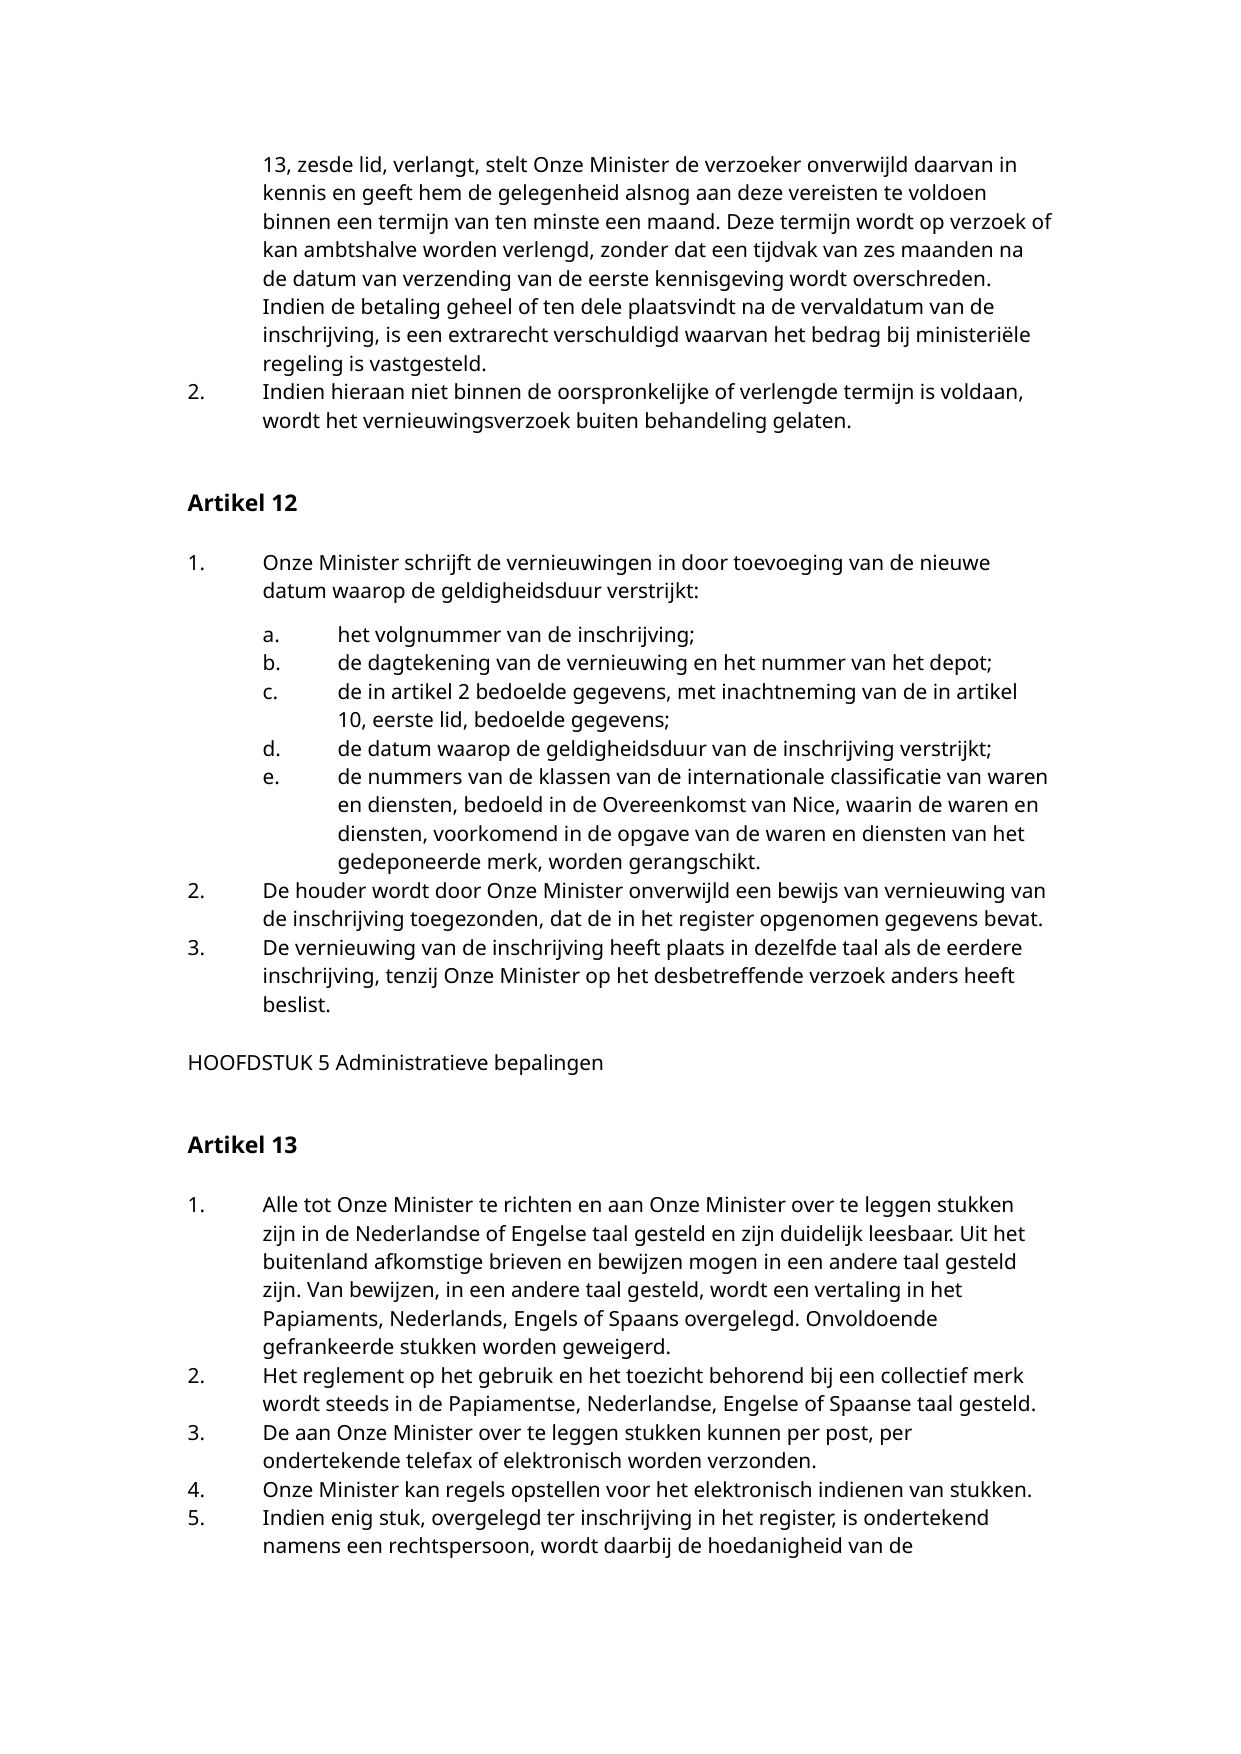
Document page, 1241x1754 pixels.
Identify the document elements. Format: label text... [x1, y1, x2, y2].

subtitle HOOFDSTUK 5 Administratieve bepalingen [187, 1048, 1053, 1077]
list 13, zesde lid, verlangt, stelt Onze Minister de verzoeker onverwijld daarvan in kennis en geeft hem de gelegenheid alsnog aan deze vereisten te voldoen binnen een termijn van ten minste een maand. Deze termijn wordt op verzoek of kan ambtshalve worden verlengd, zonder dat een tijdvak van zes maanden na de datum van verzending van de eerste kennisgeving wordt overschreden. Indien de betaling geheel of ten dele plaatsvindt na de vervaldatum van de inschrijving, is een extrarecht verschuldigd waarvan het bedrag bij ministeriële regeling is vastgesteld. [187, 150, 1053, 377]
list Alle tot Onze Minister te richten en aan Onze Minister over te leggen stukken zijn in de Nederlandse of Engelse taal gesteld en zijn duidelijk leesbaar. Uit het buitenland afkomstige brieven en bewijzen mogen in een andere taal gesteld zijn. Van bewijzen, in een andere taal gesteld, wordt een vertaling in het Papiaments, Nederlands, Engels of Spaans overgelegd. Onvoldoende gefrankeerde stukken worden geweigerd. [187, 1190, 1053, 1361]
list de in artikel 2 bedoelde gegevens, met inachtneming van de in artikel 10, eerste lid, bedoelde gegevens; [262, 677, 1053, 734]
list Onze Minister kan regels opstellen voor het elektronisch indienen van stukken. [187, 1475, 1053, 1503]
list Indien enig stuk, overgelegd ter inschrijving in het register, is ondertekend namens een rechtspersoon, wordt daarbij de hoedanigheid van de [187, 1503, 1053, 1560]
list de dagtekening van de vernieuwing en het nummer van het depot; [262, 648, 1053, 677]
list het volgnummer van de inschrijving; [262, 620, 1053, 648]
subtitle Artikel 12 [187, 487, 1053, 518]
list De aan Onze Minister over te leggen stukken kunnen per post, per ondertekende telefax of elektronisch worden verzonden. [187, 1418, 1053, 1475]
list Onze Minister schrijft de vernieuwingen in door toevoeging van de nieuwe datum waarop de geldigheidsduur verstrijkt: [187, 548, 1053, 605]
list Het reglement op het gebruik en het toezicht behorend bij een collectief merk wordt steeds in de Papiamentse, Nederlandse, Engelse of Spaanse taal gesteld. [187, 1361, 1053, 1418]
list De vernieuwing van de inschrijving heeft plaats in dezelfde taal als de eerdere inschrijving, tenzij Onze Minister op het desbetreffende verzoek anders heeft beslist. [187, 933, 1053, 1018]
subtitle Artikel 13 [187, 1129, 1053, 1160]
list de nummers van de klassen van de internationale classificatie van waren en diensten, bedoeld in de Overeenkomst van Nice, waarin de waren en diensten, voorkomend in de opgave van de waren en diensten van het gedeponeerde merk, worden gerangschikt. [262, 762, 1053, 876]
list de datum waarop de geldigheidsduur van de inschrijving verstrijkt; [262, 734, 1053, 762]
list Indien hieraan niet binnen de oorspronkelijke of verlengde termijn is voldaan, wordt het vernieuwingsverzoek buiten behandeling gelaten. [187, 377, 1053, 434]
list De houder wordt door Onze Minister onverwijld een bewijs van vernieuwing van de inschrijving toegezonden, dat de in het register opgenomen gegevens bevat. [187, 876, 1053, 933]
